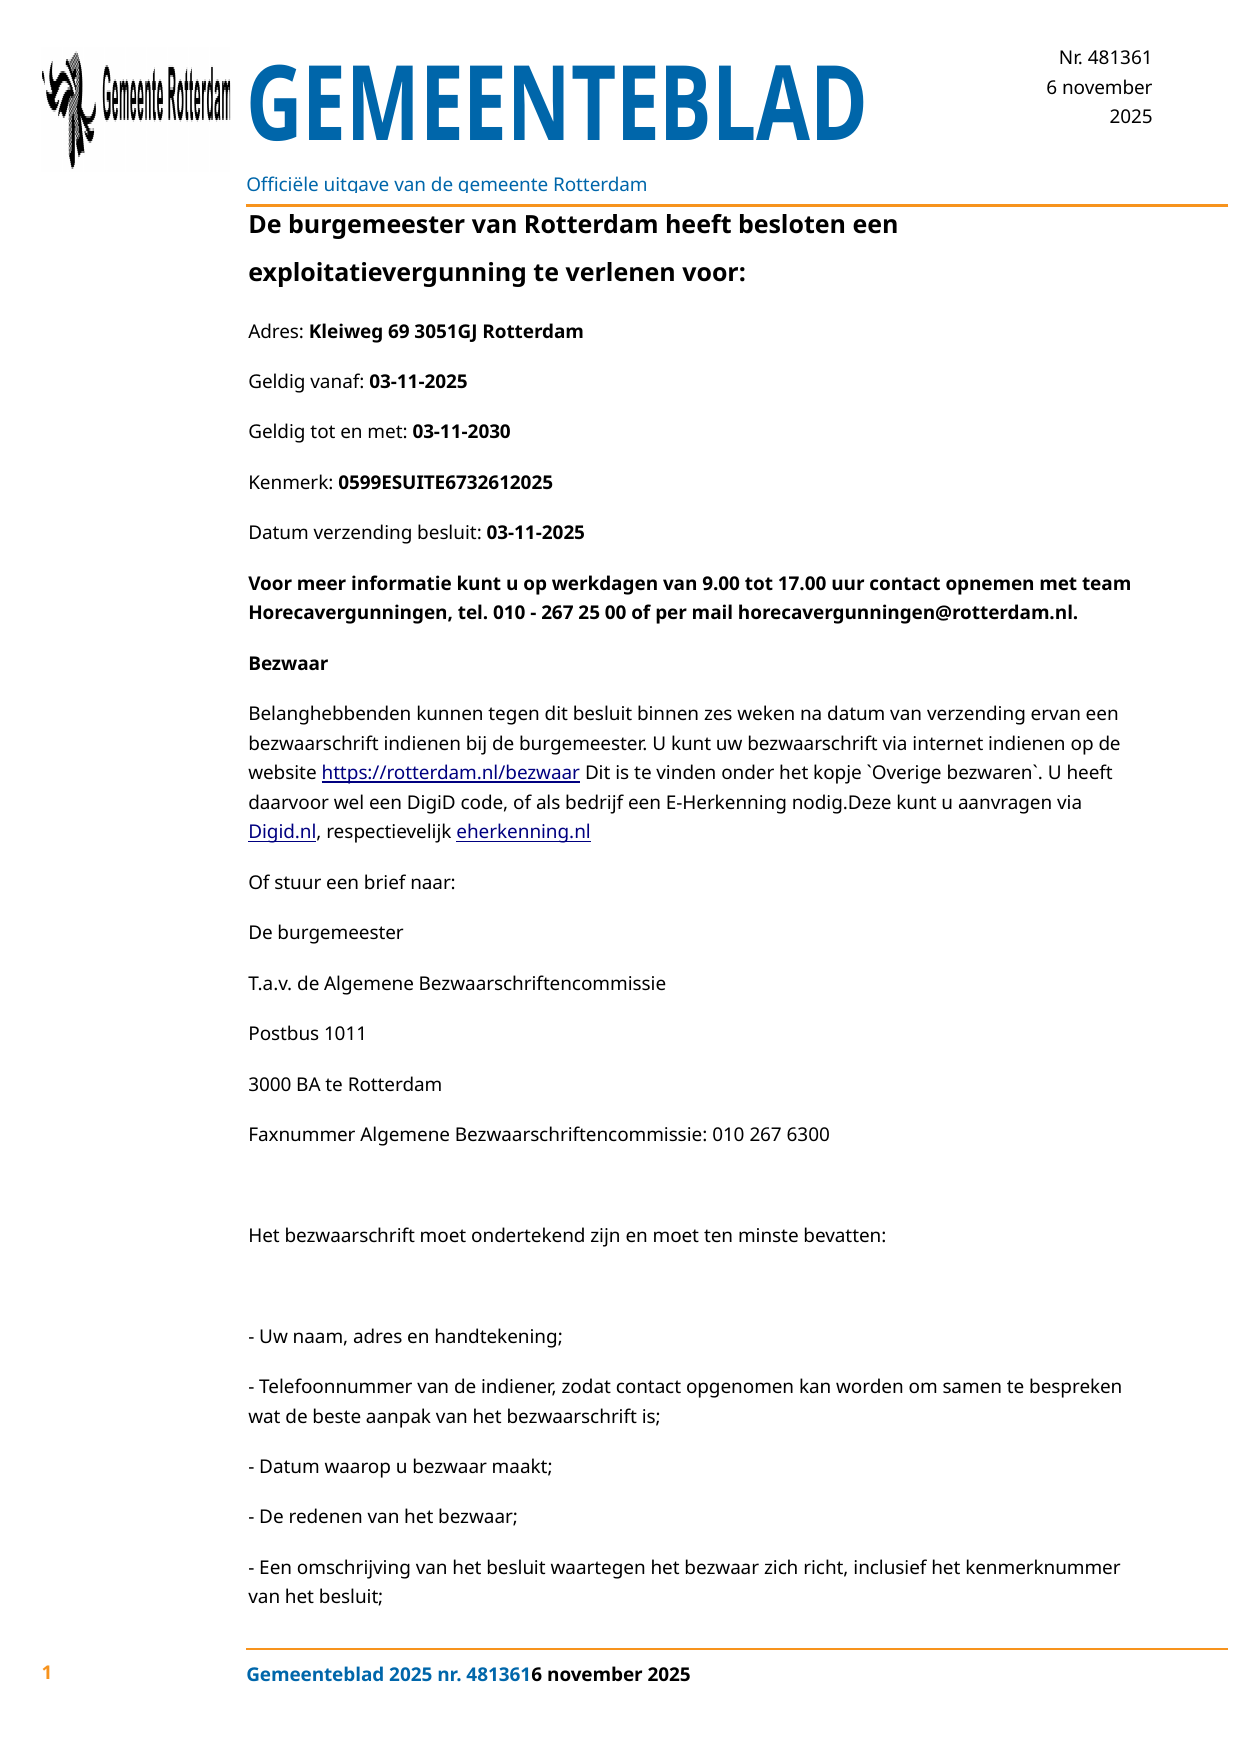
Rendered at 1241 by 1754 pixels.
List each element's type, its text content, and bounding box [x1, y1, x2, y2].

text - Telefoonnummer van de indiener, zodat contact opgenomen kan worden om samen te bespreken wat de beste aanpak van het bezwaarschrift is; [248, 1373, 1152, 1429]
text Geldig tot en met: 03-11-2030 [248, 419, 1152, 444]
picture [41, 47, 231, 172]
text - Een omschrijving van het besluit waartegen het bezwaar zich richt, inclusief het kenmerknummer van het besluit; [248, 1554, 1152, 1609]
text - Uw naam, adres en handtekening; [248, 1323, 1152, 1349]
text - Datum waarop u bezwaar maakt; [248, 1453, 1152, 1479]
text Of stuur een brief naar: [248, 869, 1152, 895]
text Belanghebbenden kunnen tegen dit besluit binnen zes weken na datum van verzending ervan een bezwaarschrift indienen bij de burgemeester. U kunt uw bezwaarschrift via internet indienen op de website https://rotterdam.nl/bezwaar Dit is te vinden onder het kopje `Overige bezwaren`. U heeft daarvoor wel een DigiD code, of als bedrijf een E-Herkenning nodig.Deze kunt u aanvragen via Digid.nl, respectievelijk eherkenning.nl [248, 700, 1152, 844]
text Kenmerk: 0599ESUITE6732612025 [248, 469, 1152, 495]
text Bezwaar [248, 650, 1152, 676]
text De burgemeester van Rotterdam heeft besloten een exploitatievergunning te verlenen voor: [248, 207, 1152, 288]
text Geldig vanaf: 03-11-2025 [248, 368, 1152, 394]
text Adres: Kleiweg 69 3051GJ Rotterdam [248, 318, 1152, 344]
text Het bezwaarschrift moet ondertekend zijn en moet ten minste bevatten: [248, 1222, 1152, 1248]
text T.a.v. de Algemene Bezwaarschriftencommissie [248, 970, 1152, 996]
text - De redenen van het bezwaar; [248, 1504, 1152, 1529]
text Postbus 1011 [248, 1020, 1152, 1046]
text Voor meer informatie kunt u op werkdagen van 9.00 tot 17.00 uur contact opnemen met team Horecavergunningen, tel. 010 - 267 25 00 of per mail horecavergunningen@rotterdam.nl. [248, 570, 1152, 625]
text Faxnummer Algemene Bezwaarschriftencommissie: 010 267 6300 [248, 1121, 1152, 1147]
text 3000 BA te Rotterdam [248, 1071, 1152, 1097]
text De burgemeester [248, 919, 1152, 945]
text Datum verzending besluit: 03-11-2025 [248, 519, 1152, 545]
